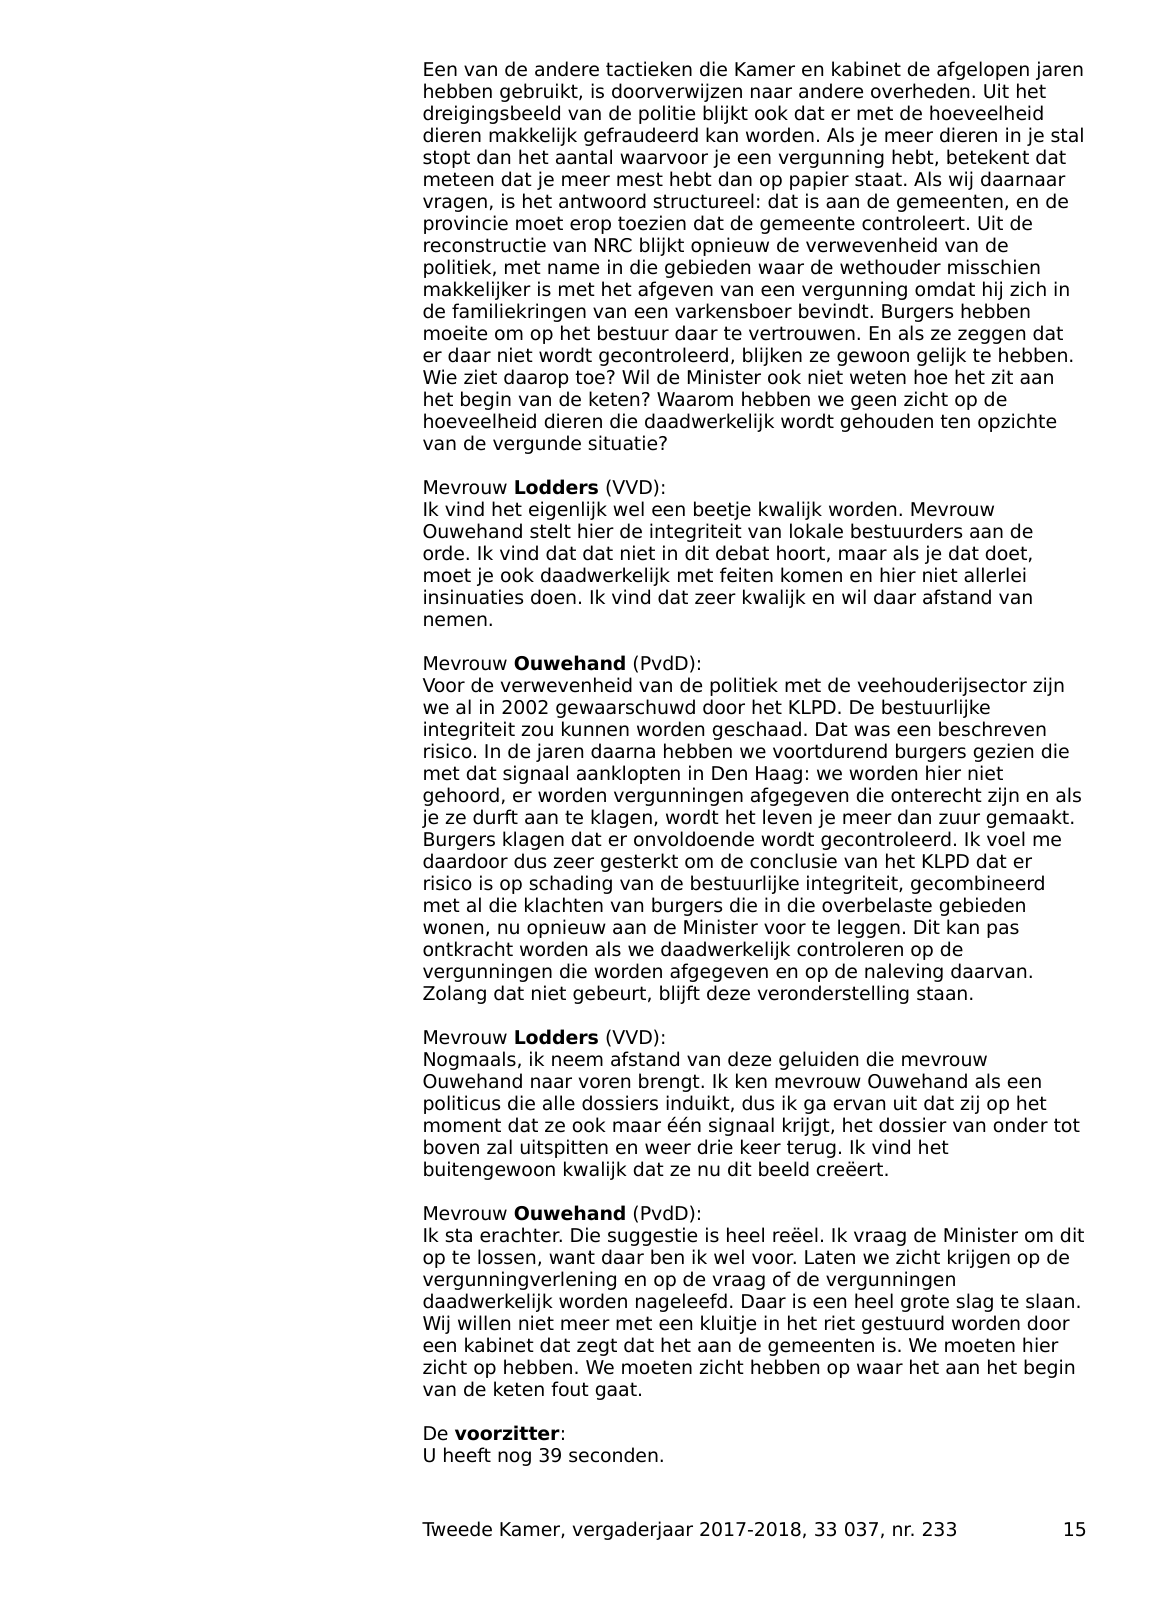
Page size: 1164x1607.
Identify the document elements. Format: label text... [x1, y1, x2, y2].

text Mevrouw Lodders (VVD): [422, 1027, 1087, 1049]
text Ik sta erachter. Die suggestie is heel reëel. Ik vraag de Minister om dit op te lossen, want daar ben ik wel voor. Laten we zicht krijgen op de vergunningverlening en op de vraag of de vergunningen daadwerkelijk worden nageleefd. Daar is een heel grote slag te slaan. Wij willen niet meer met een kluitje in het riet gestuurd worden door een kabinet dat zegt dat het aan de gemeenten is. We moeten hier zicht op hebben. We moeten zicht hebben op waar het aan het begin van de keten fout gaat. [422, 1225, 1087, 1401]
text U heeft nog 39 seconden. [422, 1445, 1087, 1467]
text Mevrouw Ouwehand (PvdD): [422, 653, 1087, 675]
text Mevrouw Lodders (VVD): [422, 477, 1087, 499]
text Voor de verwevenheid van de politiek met de veehouderijsector zijn we al in 2002 gewaarschuwd door het KLPD. De bestuurlijke integriteit zou kunnen worden geschaad. Dat was een beschreven risico. In de jaren daarna hebben we voortdurend burgers gezien die met dat signaal aanklopten in Den Haag: we worden hier niet gehoord, er worden vergunningen afgegeven die onterecht zijn en als je ze durft aan te klagen, wordt het leven je meer dan zuur gemaakt. Burgers klagen dat er onvoldoende wordt gecontroleerd. Ik voel me daardoor dus zeer gesterkt om de conclusie van het KLPD dat er risico is op schading van de bestuurlijke integriteit, gecombineerd met al die klachten van burgers die in die overbelaste gebieden wonen, nu opnieuw aan de Minister voor te leggen. Dit kan pas ontkracht worden als we daadwerkelijk controleren op de vergunningen die worden afgegeven en op de naleving daarvan. Zolang dat niet gebeurt, blijft deze veronderstelling staan. [422, 675, 1087, 1004]
text Mevrouw Ouwehand (PvdD): [422, 1203, 1087, 1225]
text Ik vind het eigenlijk wel een beetje kwalijk worden. Mevrouw Ouwehand stelt hier de integriteit van lokale bestuurders aan de orde. Ik vind dat dat niet in dit debat hoort, maar als je dat doet, moet je ook daadwerkelijk met feiten komen en hier niet allerlei insinuaties doen. Ik vind dat zeer kwalijk en wil daar afstand van nemen. [422, 499, 1087, 631]
text De voorzitter: [422, 1423, 1087, 1445]
text Nogmaals, ik neem afstand van deze geluiden die mevrouw Ouwehand naar voren brengt. Ik ken mevrouw Ouwehand als een politicus die alle dossiers induikt, dus ik ga ervan uit dat zij op het moment dat ze ook maar één signaal krijgt, het dossier van onder tot boven zal uitspitten en weer drie keer terug. Ik vind het buitengewoon kwalijk dat ze nu dit beeld creëert. [422, 1049, 1087, 1181]
text Een van de andere tactieken die Kamer en kabinet de afgelopen jaren hebben gebruikt, is doorverwijzen naar andere overheden. Uit het dreigingsbeeld van de politie blijkt ook dat er met de hoeveelheid dieren makkelijk gefraudeerd kan worden. Als je meer dieren in je stal stopt dan het aantal waarvoor je een vergunning hebt, betekent dat meteen dat je meer mest hebt dan op papier staat. Als wij daarnaar vragen, is het antwoord structureel: dat is aan de gemeenten, en de provincie moet erop toezien dat de gemeente controleert. Uit de reconstructie van NRC blijkt opnieuw de verwevenheid van de politiek, met name in die gebieden waar de wethouder misschien makkelijker is met het afgeven van een vergunning omdat hij zich in de familiekringen van een varkensboer bevindt. Burgers hebben moeite om op het bestuur daar te vertrouwen. En als ze zeggen dat er daar niet wordt gecontroleerd, blijken ze gewoon gelijk te hebben. Wie ziet daarop toe? Wil de Minister ook niet weten hoe het zit aan het begin van de keten? Waarom hebben we geen zicht op de hoeveelheid dieren die daadwerkelijk wordt gehouden ten opzichte van de vergunde situatie? [422, 59, 1087, 455]
